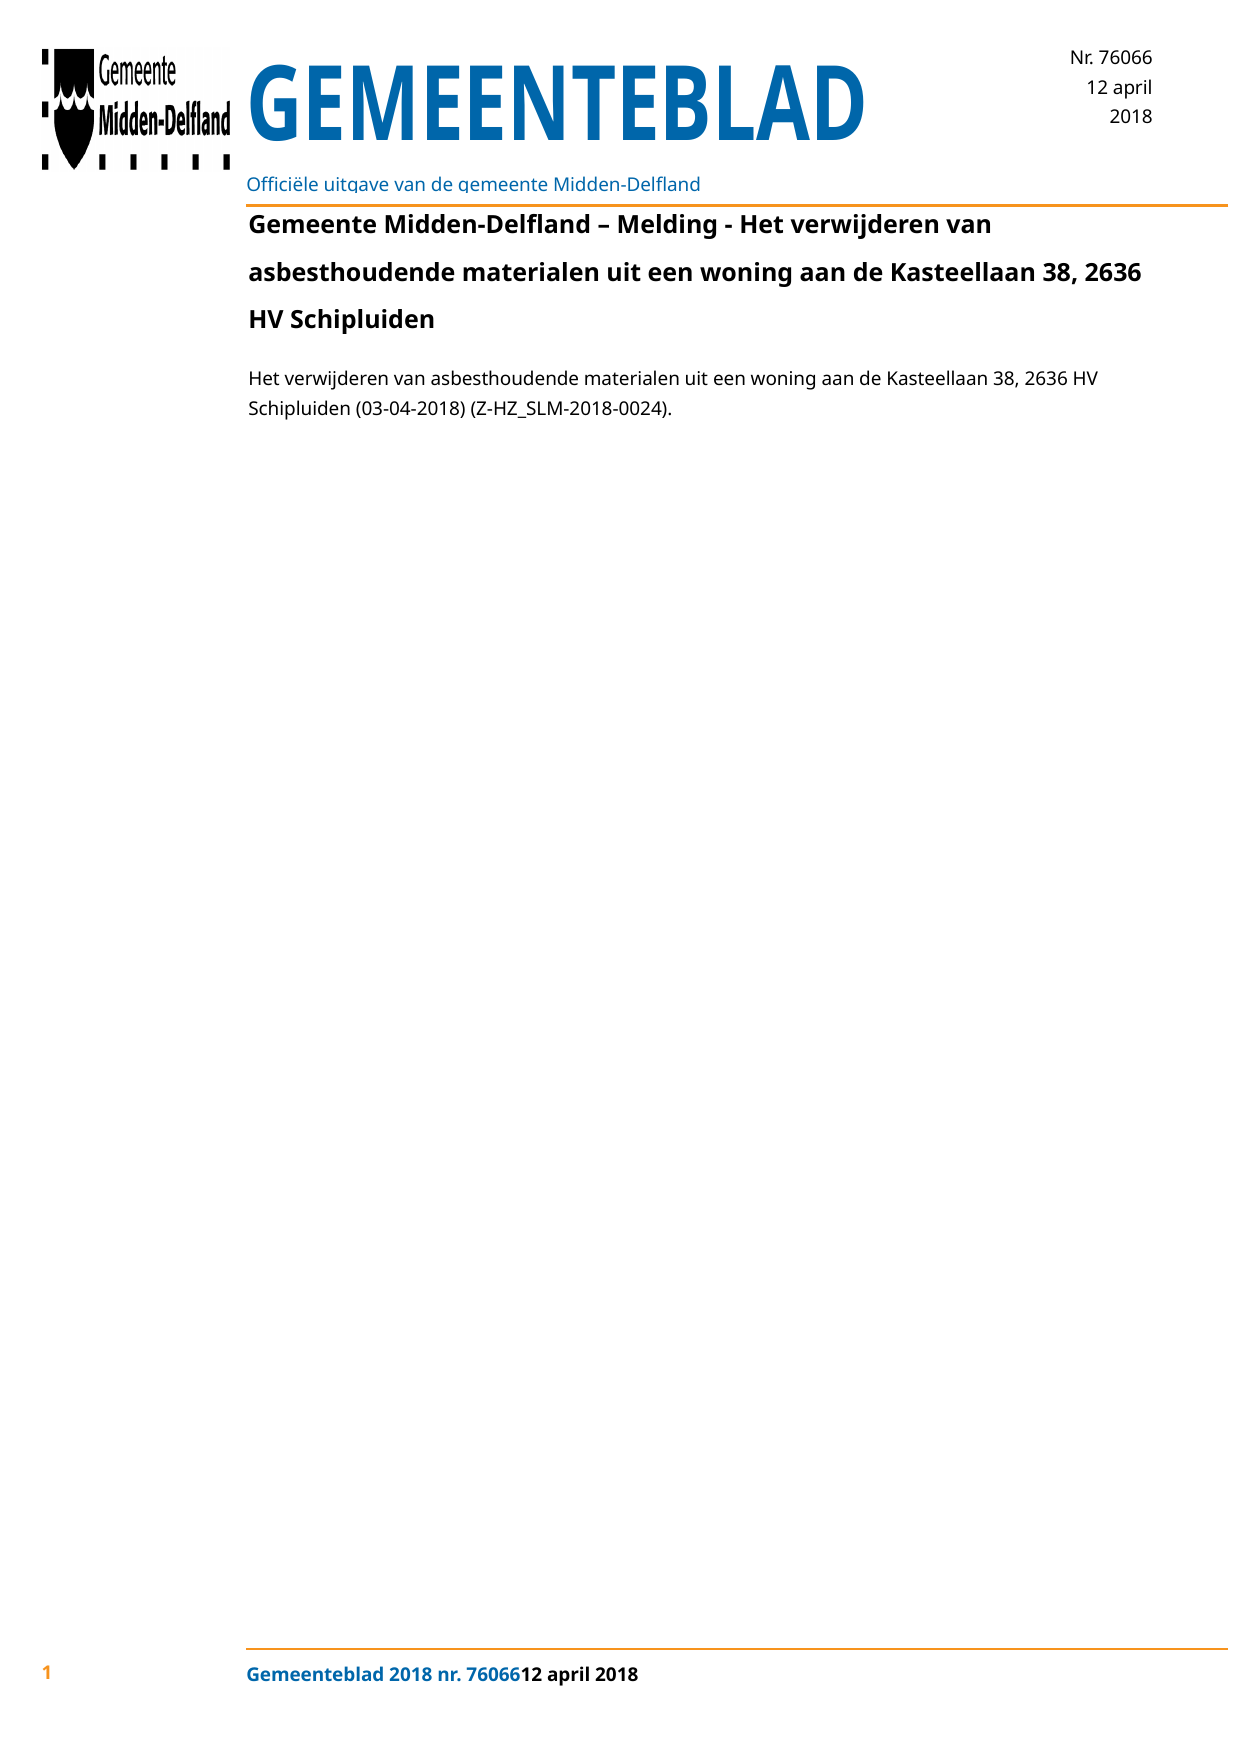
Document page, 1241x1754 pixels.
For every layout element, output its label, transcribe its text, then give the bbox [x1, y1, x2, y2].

text Het verwijderen van asbesthoudende materialen uit een woning aan de Kasteellaan 38, 2636 HV Schipluiden (03-04-2018) (Z-HZ_SLM-2018-0024). [248, 366, 1152, 421]
text Gemeente Midden-Delfland – Melding - Het verwijderen van asbesthoudende materialen uit een woning aan de Kasteellaan 38, 2636 HV Schipluiden [248, 207, 1152, 336]
picture [41, 47, 231, 172]
